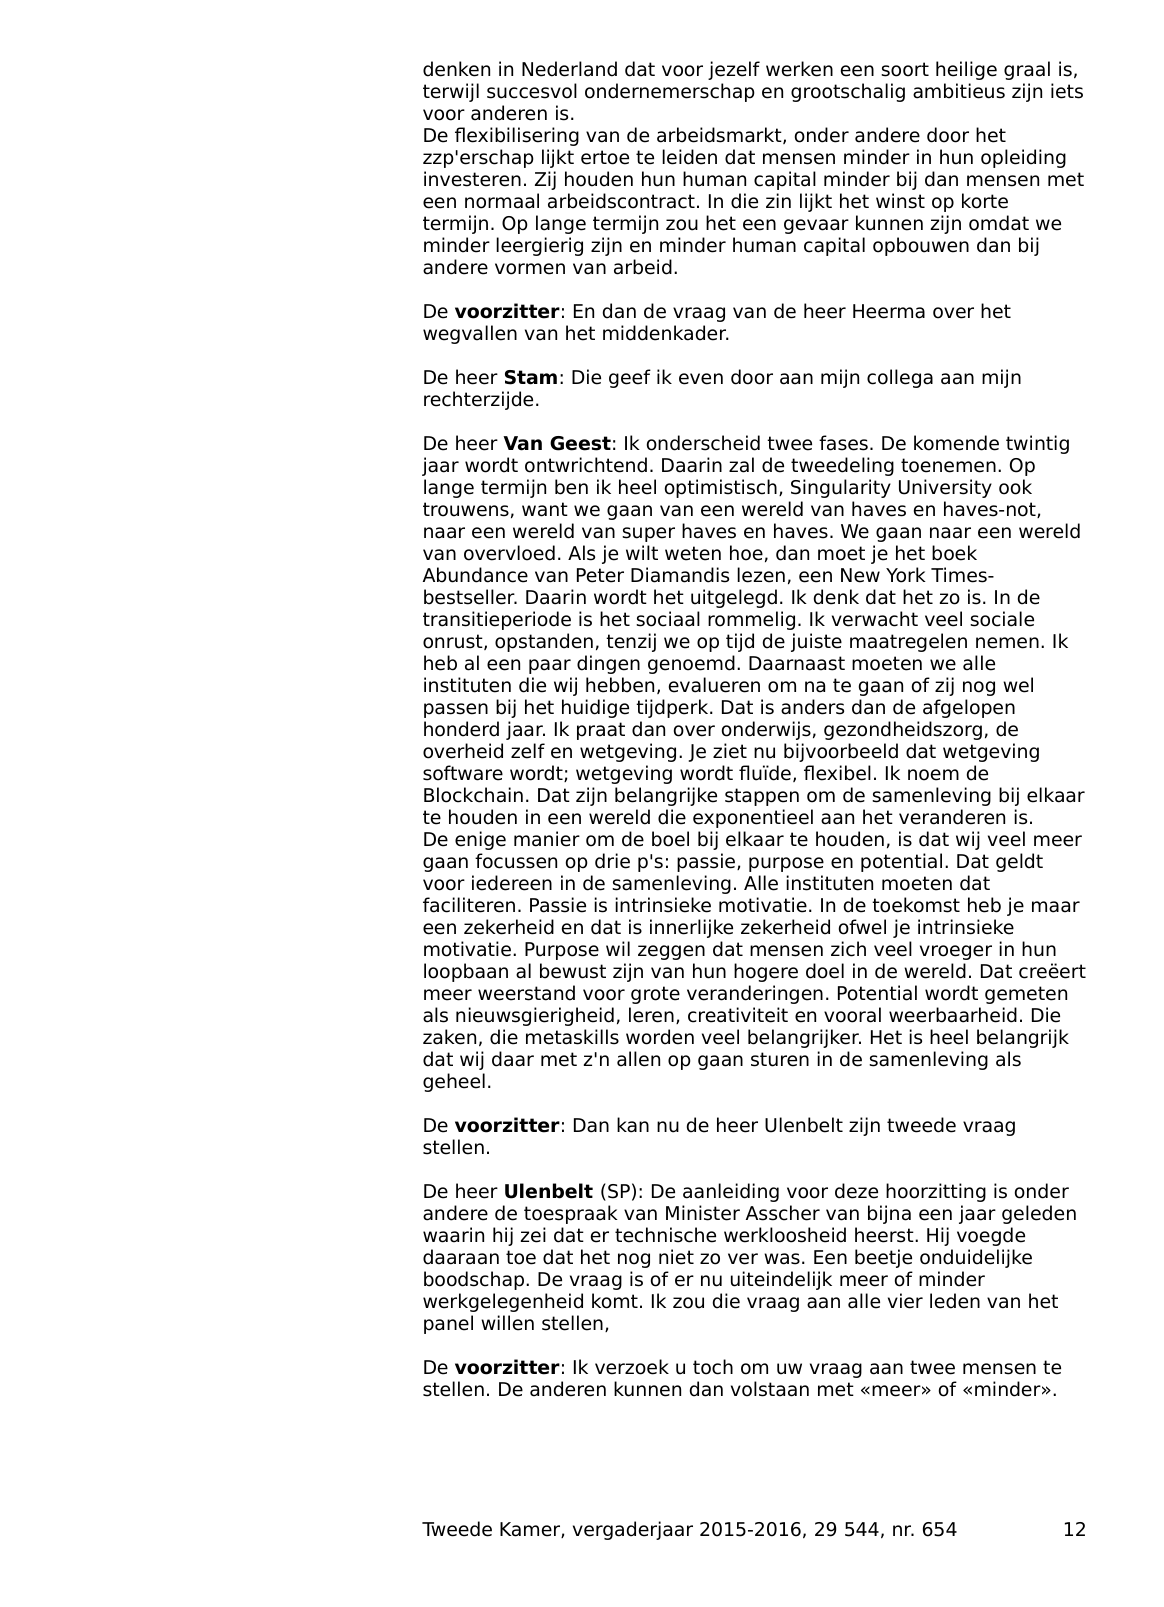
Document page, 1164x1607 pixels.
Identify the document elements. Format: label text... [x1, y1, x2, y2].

text denken in Nederland dat voor jezelf werken een soort heilige graal is, terwijl succesvol ondernemerschap en grootschalig ambitieus zijn iets voor anderen is. [422, 59, 1087, 125]
text De voorzitter: Ik verzoek u toch om uw vraag aan twee mensen te stellen. De anderen kunnen dan volstaan met «meer» of «minder». [422, 1357, 1087, 1401]
text De enige manier om de boel bij elkaar te houden, is dat wij veel meer gaan focussen op drie p's: passie, purpose en potential. Dat geldt voor iedereen in de samenleving. Alle instituten moeten dat faciliteren. Passie is intrinsieke motivatie. In de toekomst heb je maar een zekerheid en dat is innerlijke zekerheid ofwel je intrinsieke motivatie. Purpose wil zeggen dat mensen zich veel vroeger in hun loopbaan al bewust zijn van hun hogere doel in de wereld. Dat creëert meer weerstand voor grote veranderingen. Potential wordt gemeten als nieuwsgierigheid, leren, creativiteit en vooral weerbaarheid. Die zaken, die metaskills worden veel belangrijker. Het is heel belangrijk dat wij daar met z'n allen op gaan sturen in de samenleving als geheel. [422, 829, 1087, 1093]
text De voorzitter: Dan kan nu de heer Ulenbelt zijn tweede vraag stellen. [422, 1115, 1087, 1159]
text De voorzitter: En dan de vraag van de heer Heerma over het wegvallen van het middenkader. [422, 301, 1087, 345]
text De heer Stam: Die geef ik even door aan mijn collega aan mijn rechterzijde. [422, 367, 1087, 411]
text De flexibilisering van de arbeidsmarkt, onder andere door het zzp'erschap lijkt ertoe te leiden dat mensen minder in hun opleiding investeren. Zij houden hun human capital minder bij dan mensen met een normaal arbeidscontract. In die zin lijkt het winst op korte termijn. Op lange termijn zou het een gevaar kunnen zijn omdat we minder leergierig zijn en minder human capital opbouwen dan bij andere vormen van arbeid. [422, 125, 1087, 279]
text De heer Van Geest: Ik onderscheid twee fases. De komende twintig jaar wordt ontwrichtend. Daarin zal de tweedeling toenemen. Op lange termijn ben ik heel optimistisch, Singularity University ook trouwens, want we gaan van een wereld van haves en haves-not, naar een wereld van super haves en haves. We gaan naar een wereld van overvloed. Als je wilt weten hoe, dan moet je het boek Abundance van Peter Diamandis lezen, een New York Times-bestseller. Daarin wordt het uitgelegd. Ik denk dat het zo is. In de transitieperiode is het sociaal rommelig. Ik verwacht veel sociale onrust, opstanden, tenzij we op tijd de juiste maatregelen nemen. Ik heb al een paar dingen genoemd. Daarnaast moeten we alle instituten die wij hebben, evalueren om na te gaan of zij nog wel passen bij het huidige tijdperk. Dat is anders dan de afgelopen honderd jaar. Ik praat dan over onderwijs, gezondheidszorg, de overheid zelf en wetgeving. Je ziet nu bijvoorbeeld dat wetgeving software wordt; wetgeving wordt fluïde, flexibel. Ik noem de Blockchain. Dat zijn belangrijke stappen om de samenleving bij elkaar te houden in een wereld die exponentieel aan het veranderen is. [422, 433, 1087, 829]
text De heer Ulenbelt (SP): De aanleiding voor deze hoorzitting is onder andere de toespraak van Minister Asscher van bijna een jaar geleden waarin hij zei dat er technische werkloosheid heerst. Hij voegde daaraan toe dat het nog niet zo ver was. Een beetje onduidelijke boodschap. De vraag is of er nu uiteindelijk meer of minder werkgelegenheid komt. Ik zou die vraag aan alle vier leden van het panel willen stellen, [422, 1181, 1087, 1335]
